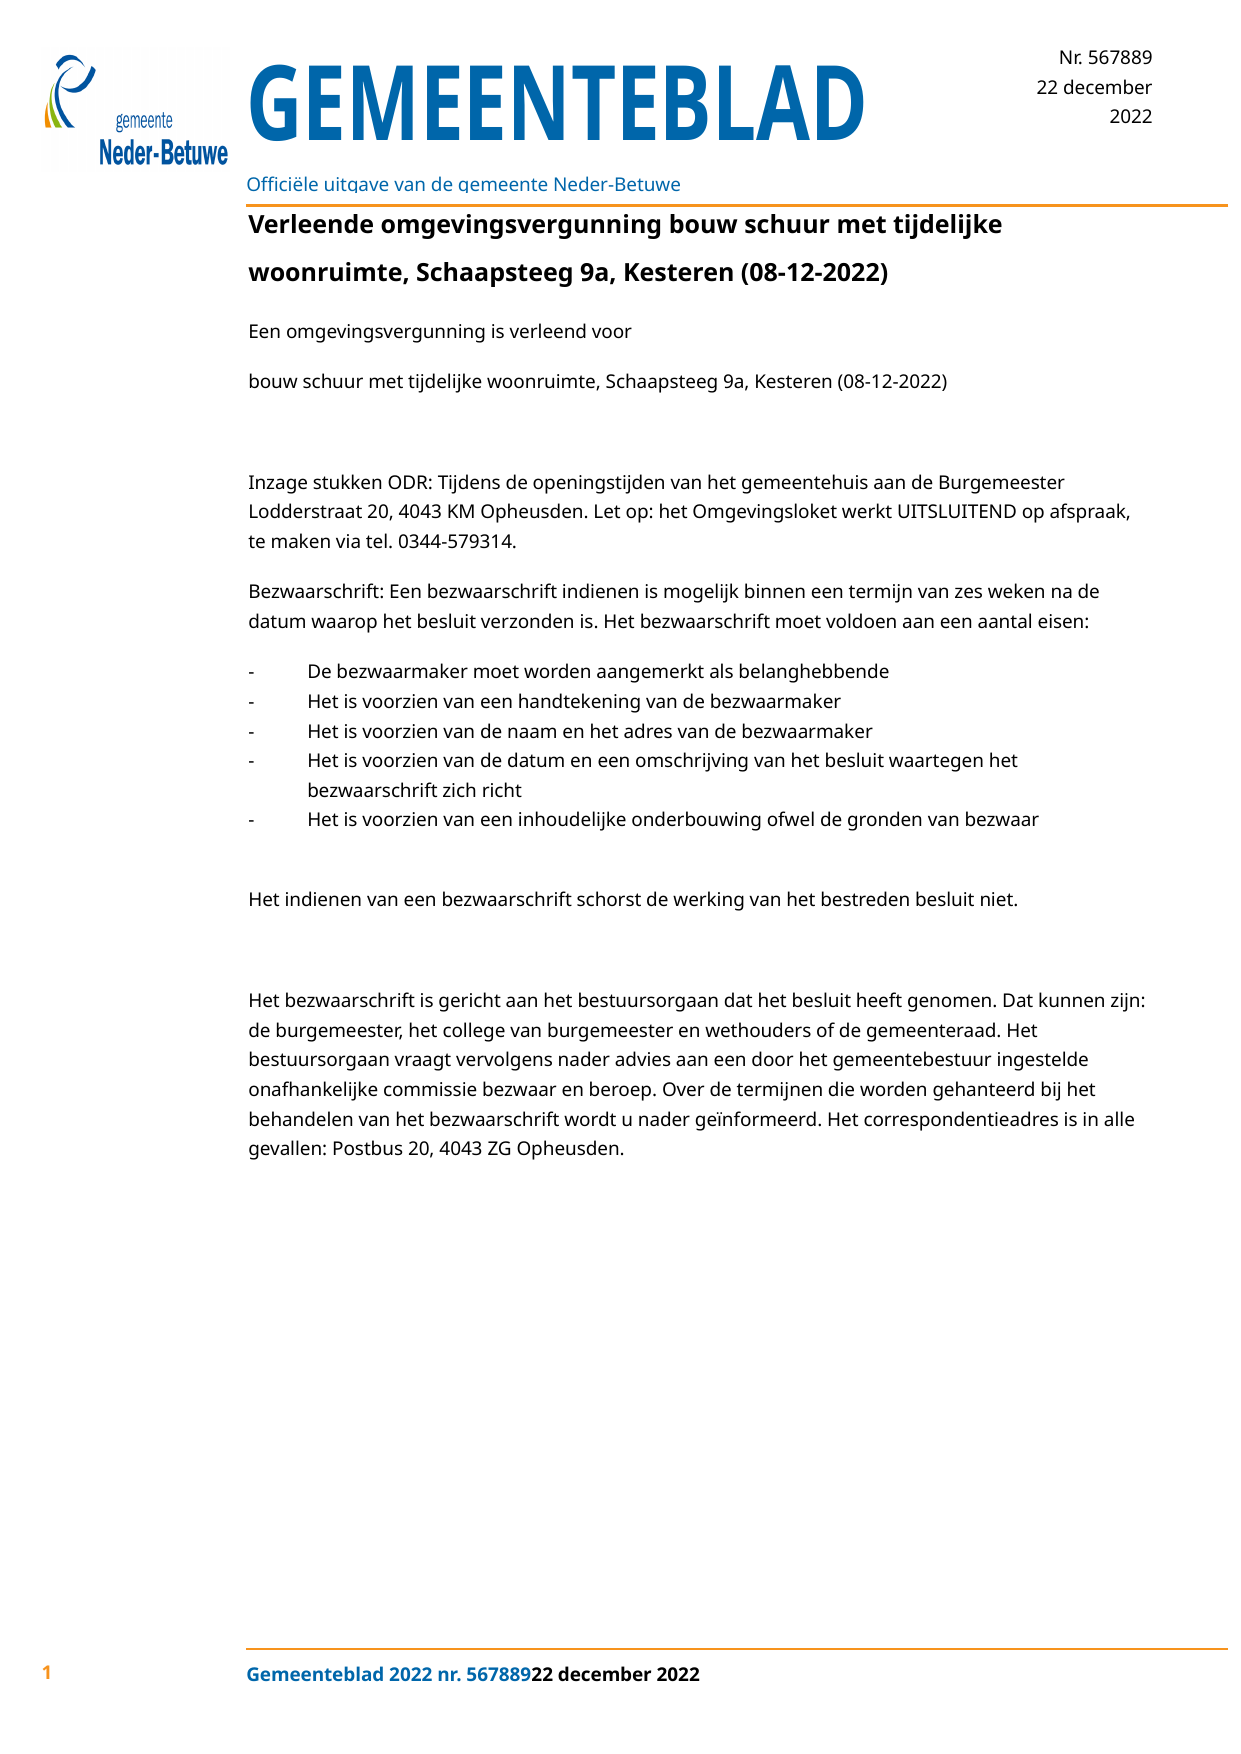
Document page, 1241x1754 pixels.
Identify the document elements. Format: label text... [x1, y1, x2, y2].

picture [41, 47, 231, 172]
list Het is voorzien van een inhoudelijke onderbouwing ofwel de gronden van bezwaar [248, 807, 1152, 832]
text Een omgevingsvergunning is verleend voor [248, 318, 1152, 344]
list Het is voorzien van een handtekening van de bezwaarmaker [248, 688, 1152, 714]
list Het is voorzien van de datum en een omschrijving van het besluit waartegen het bezwaarschrift zich richt [248, 747, 1152, 803]
list De bezwaarmaker moet worden aangemerkt als belanghebbende [248, 659, 1152, 684]
text bouw schuur met tijdelijke woonruimte, Schaapsteeg 9a, Kesteren (08-12-2022) [248, 368, 1152, 394]
list Het is voorzien van de naam en het adres van de bezwaarmaker [248, 718, 1152, 744]
text Inzage stukken ODR: Tijdens de openingstijden van het gemeentehuis aan de Burgemeester Lodderstraat 20, 4043 KM Opheusden. Let op: het Omgevingsloket werkt UITSLUITEND op afspraak, te maken via tel. 0344-579314. [248, 469, 1152, 554]
text Bezwaarschrift: Een bezwaarschrift indienen is mogelijk binnen een termijn van zes weken na de datum waarop het besluit verzonden is. Het bezwaarschrift moet voldoen aan een aantal eisen: [248, 579, 1152, 634]
text Het bezwaarschrift is gericht aan het bestuursorgaan dat het besluit heeft genomen. Dat kunnen zijn: de burgemeester, het college van burgemeester en wethouders of de gemeenteraad. Het bestuursorgaan vraagt vervolgens nader advies aan een door het gemeentebestuur ingestelde onafhankelijke commissie bezwaar en beroep. Over de termijnen die worden gehanteerd bij het behandelen van het bezwaarschrift wordt u nader geïnformeerd. Het correspondentieadres is in alle gevallen: Postbus 20, 4043 ZG Opheusden. [248, 987, 1152, 1161]
text Verleende omgevingsvergunning bouw schuur met tijdelijke woonruimte, Schaapsteeg 9a, Kesteren (08-12-2022) [248, 207, 1152, 288]
text Het indienen van een bezwaarschrift schorst de werking van het bestreden besluit niet. [248, 887, 1152, 912]
